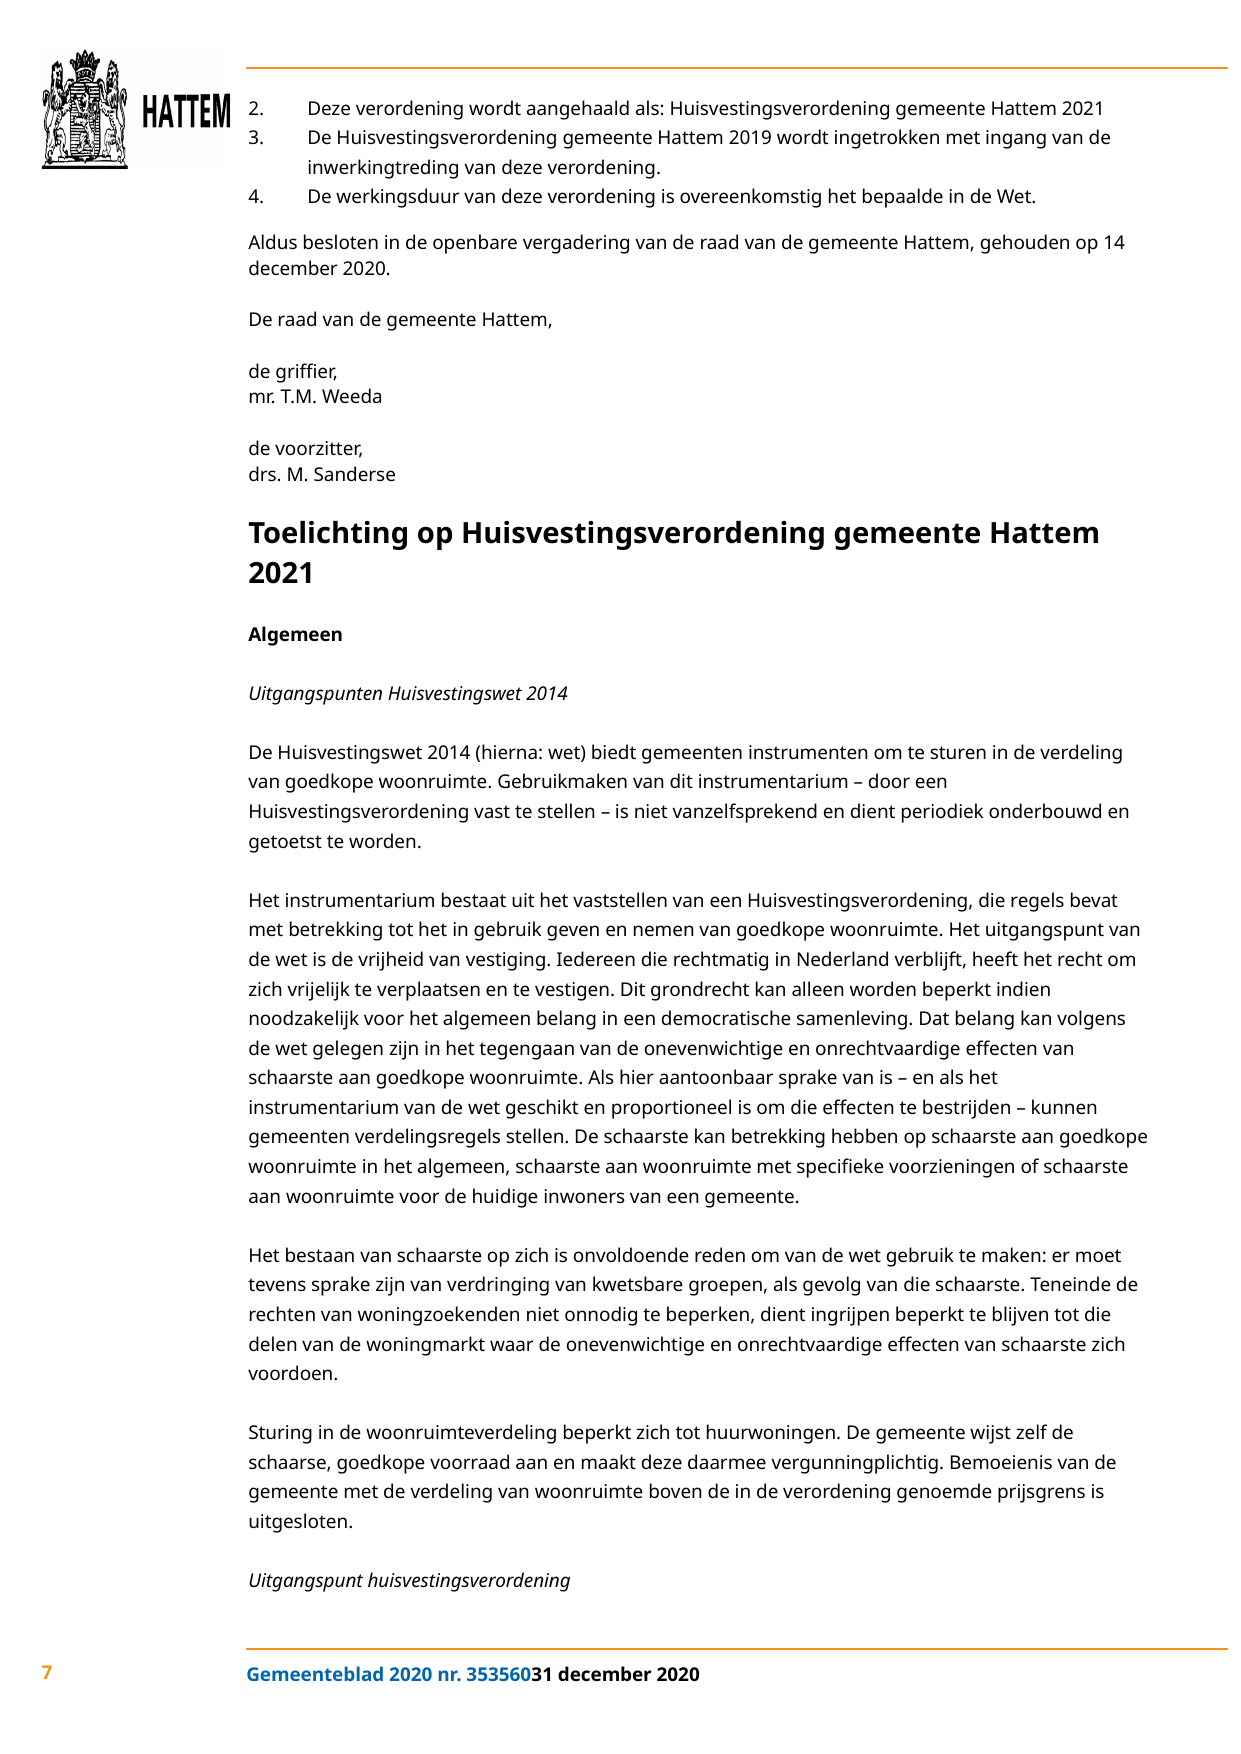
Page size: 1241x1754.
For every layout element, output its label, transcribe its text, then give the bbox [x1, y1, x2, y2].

text mr. T.M. Weeda [248, 383, 1152, 409]
text Het instrumentarium bestaat uit het vaststellen van een Huisvestingsverordening, die regels bevat met betrekking tot het in gebruik geven en nemen van goedkope woonruimte. Het uitgangspunt van de wet is de vrijheid van vestiging. Iedereen die rechtmatig in Nederland verblijft, heeft het recht om zich vrijelijk te verplaatsen en te vestigen. Dit grondrecht kan alleen worden beperkt indien noodzakelijk voor het algemeen belang in een democratische samenleving. Dat belang kan volgens de wet gelegen zijn in het tegengaan van de onevenwichtige en onrechtvaardige effecten van schaarste aan goedkope woonruimte. Als hier aantoonbaar sprake van is – en als het instrumentarium van de wet geschikt en proportioneel is om die effecten te bestrijden – kunnen gemeenten verdelingsregels stellen. De schaarste kan betrekking hebben op schaarste aan goedkope woonruimte in het algemeen, schaarste aan woonruimte met specifieke voorzieningen of schaarste aan woonruimte voor de huidige inwoners van een gemeente. [248, 887, 1152, 1208]
picture [41, 47, 231, 172]
text De raad van de gemeente Hattem, [248, 306, 1152, 332]
text Uitgangspunten Huisvestingswet 2014 [248, 680, 1152, 706]
text Aldus besloten in de openbare vergadering van de raad van de gemeente Hattem, gehouden op 14 december 2020. [248, 229, 1152, 281]
text de voorzitter, [248, 435, 1152, 461]
text De Huisvestingswet 2014 (hierna: wet) biedt gemeenten instrumenten om te sturen in de verdeling van goedkope woonruimte. Gebruikmaken van dit instrumentarium – door een Huisvestingsverordening vast te stellen – is niet vanzelfsprekend en dient periodiek onderbouwd en getoetst te worden. [248, 739, 1152, 853]
list Deze verordening wordt aangehaald als: Huisvestingsverordening gemeente Hattem 2021 [248, 95, 1152, 121]
text drs. M. Sanderse [248, 461, 1152, 486]
text Sturing in de woonruimteverdeling beperkt zich tot huurwoningen. De gemeente wijst zelf de schaarse, goedkope voorraad aan en maakt deze daarmee vergunningplichtig. Bemoeienis van de gemeente met de verdeling van woonruimte boven de in de verordening genoemde prijsgrens is uitgesloten. [248, 1419, 1152, 1534]
list De werkingsduur van deze verordening is overeenkomstig het bepaalde in de Wet. [248, 183, 1152, 209]
text Algemeen [248, 621, 1152, 646]
text Het bestaan van schaarste op zich is onvoldoende reden om van de wet gebruik te maken: er moet tevens sprake zijn van verdringing van kwetsbare groepen, als gevolg van die schaarste. Teneinde de rechten van woningzoekenden niet onnodig te beperken, dient ingrijpen beperkt te blijven tot die delen van de woningmarkt waar de onevenwichtige en onrechtvaardige effecten van schaarste zich voordoen. [248, 1242, 1152, 1386]
text Uitgangspunt huisvestingsverordening [248, 1567, 1152, 1593]
text Toelichting op Huisvestingsverordening gemeente Hattem 2021 [248, 512, 1152, 592]
list De Huisvestingsverordening gemeente Hattem 2019 wordt ingetrokken met ingang van de inwerkingtreding van deze verordening. [248, 124, 1152, 180]
text de griffier, [248, 358, 1152, 383]
